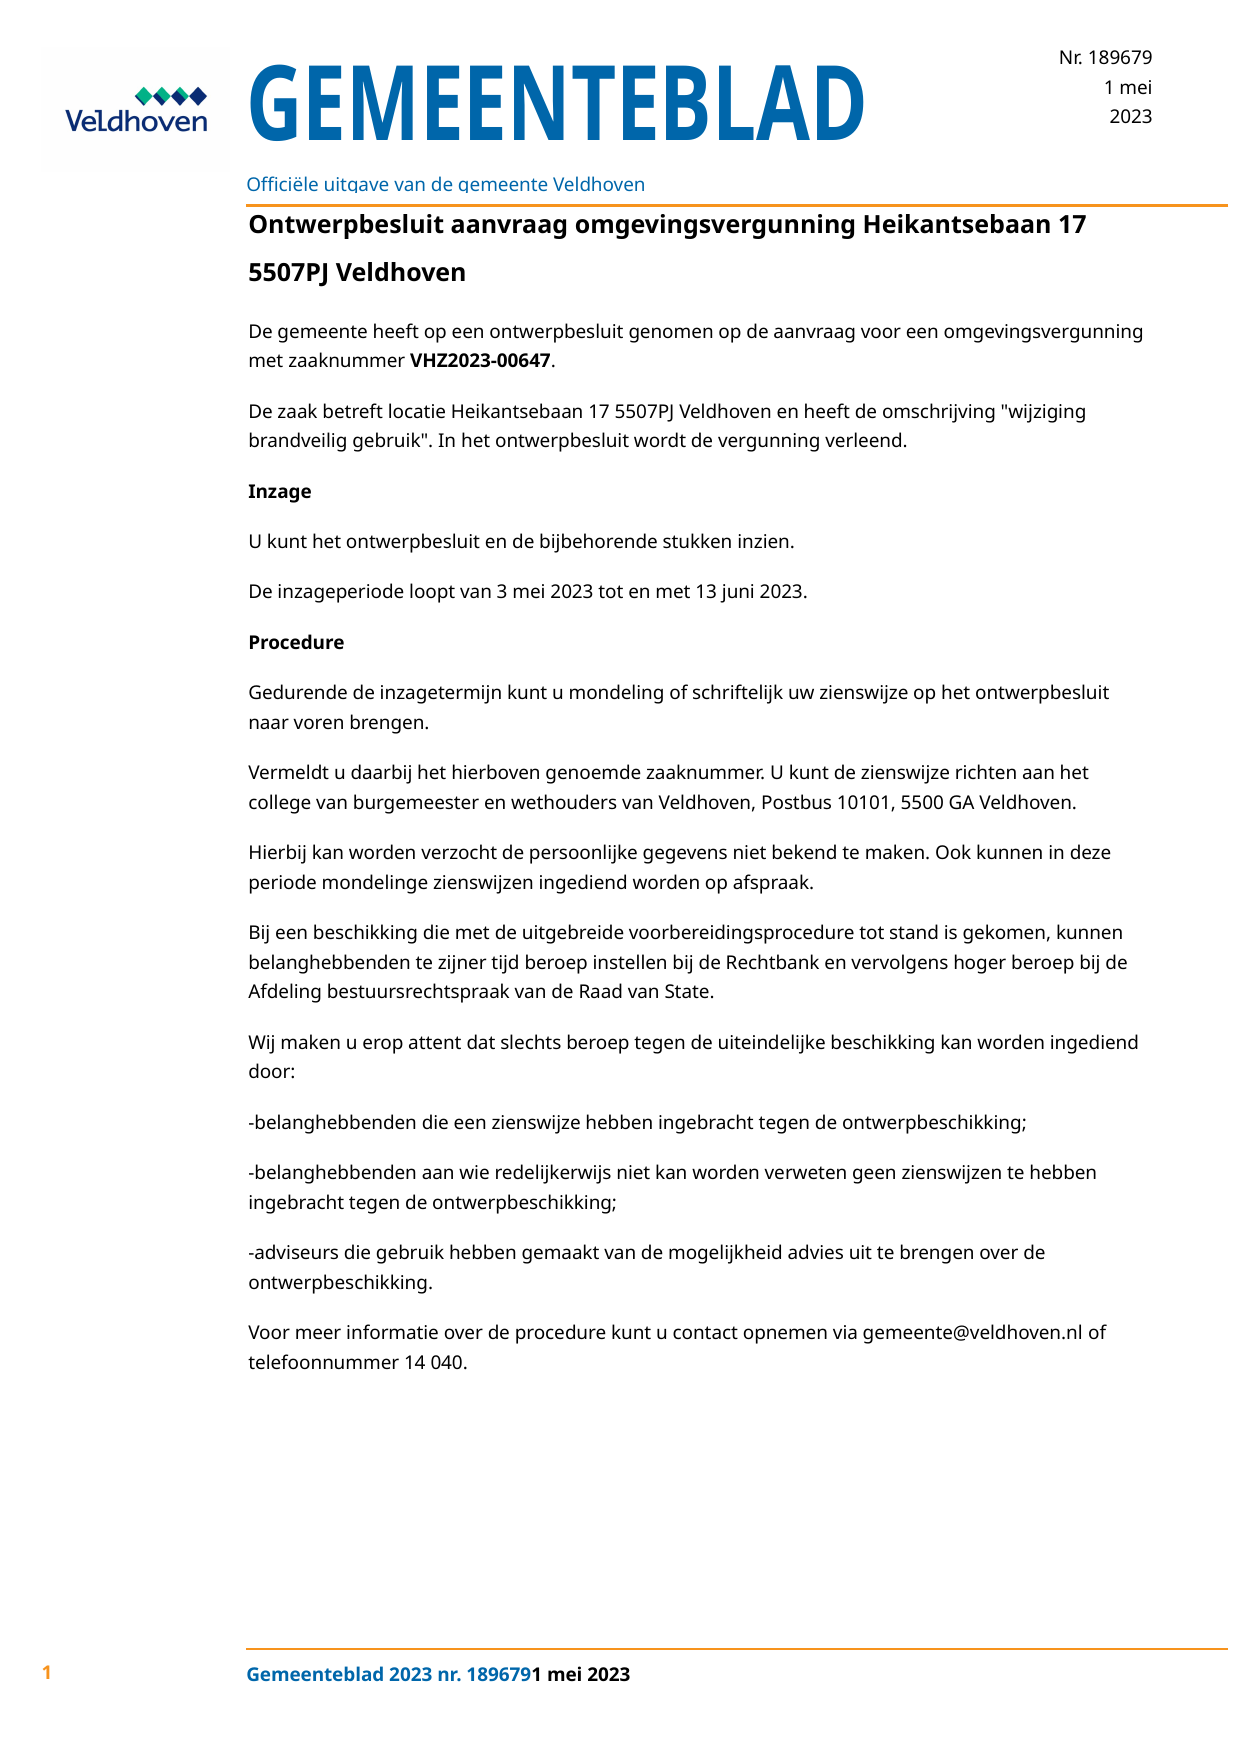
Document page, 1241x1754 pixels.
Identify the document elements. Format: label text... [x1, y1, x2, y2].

text De inzageperiode loopt van 3 mei 2023 tot en met 13 juni 2023. [248, 579, 1152, 604]
text De gemeente heeft op een ontwerpbesluit genomen op de aanvraag voor een omgevingsvergunning met zaaknummer VHZ2023-00647. [248, 318, 1152, 373]
text De zaak betreft locatie Heikantsebaan 17 5507PJ Veldhoven en heeft de omschrijving "wijziging brandveilig gebruik". In het ontwerpbesluit wordt de vergunning verleend. [248, 398, 1152, 453]
text Vermeldt u daarbij het hierboven genoemde zaaknummer. U kunt de zienswijze richten aan het college van burgemeester en wethouders van Veldhoven, Postbus 10101, 5500 GA Veldhoven. [248, 759, 1152, 815]
text Bij een beschikking die met de uitgebreide voorbereidingsprocedure tot stand is gekomen, kunnen belanghebbenden te zijner tijd beroep instellen bij de Rechtbank en vervolgens hoger beroep bij de Afdeling bestuursrechtspraak van de Raad van State. [248, 919, 1152, 1004]
text Ontwerpbesluit aanvraag omgevingsvergunning Heikantsebaan 17 5507PJ Veldhoven [248, 207, 1152, 288]
text Wij maken u erop attent dat slechts beroep tegen de uiteindelijke beschikking kan worden ingediend door: [248, 1029, 1152, 1084]
text Hierbij kan worden verzocht de persoonlijke gegevens niet bekend te maken. Ook kunnen in deze periode mondelinge zienswijzen ingediend worden op afspraak. [248, 839, 1152, 895]
text Voor meer informatie over de procedure kunt u contact opnemen via gemeente@veldhoven.nl of telefoonnummer 14 040. [248, 1319, 1152, 1375]
text U kunt het ontwerpbesluit en de bijbehorende stukken inzien. [248, 528, 1152, 554]
text Inzage [248, 478, 1152, 504]
text Gedurende de inzagetermijn kunt u mondeling of schriftelijk uw zienswijze op het ontwerpbesluit naar voren brengen. [248, 679, 1152, 735]
text -belanghebbenden die een zienswijze hebben ingebracht tegen de ontwerpbeschikking; [248, 1109, 1152, 1135]
picture [41, 47, 231, 172]
text Procedure [248, 629, 1152, 655]
text -adviseurs die gebruik hebben gemaakt van de mogelijkheid advies uit te brengen over de ontwerpbeschikking. [248, 1239, 1152, 1295]
text -belanghebbenden aan wie redelijkerwijs niet kan worden verweten geen zienswijzen te hebben ingebracht tegen de ontwerpbeschikking; [248, 1159, 1152, 1215]
